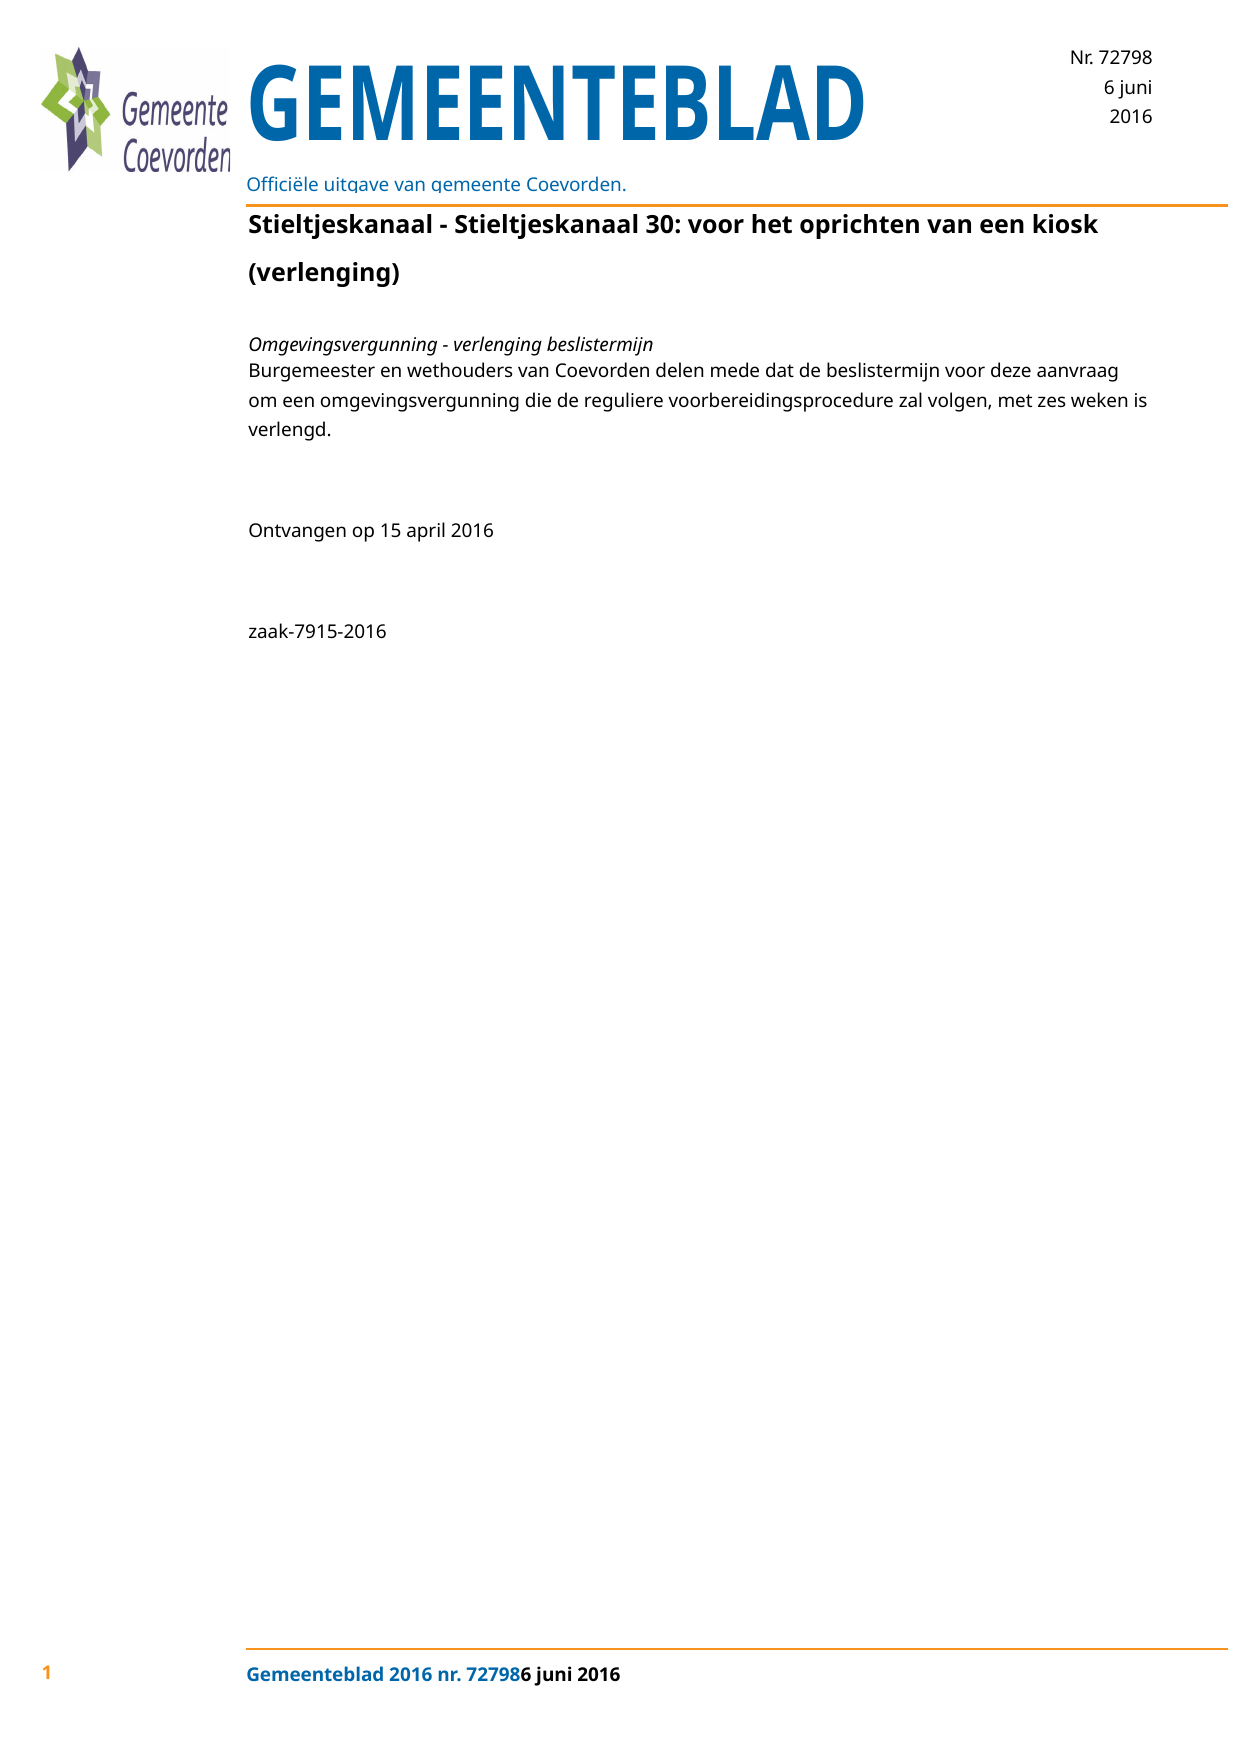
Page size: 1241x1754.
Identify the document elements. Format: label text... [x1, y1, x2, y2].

text Burgemeester en wethouders van Coevorden delen mede dat de beslistermijn voor deze aanvraag om een omgevingsvergunning die de reguliere voorbereidingsprocedure zal volgen, met zes weken is verlengd. [248, 357, 1152, 442]
text Omgevingsvergunning - verlenging beslistermijn [248, 331, 1152, 357]
picture [41, 47, 231, 172]
text Stieltjeskanaal - Stieltjeskanaal 30: voor het oprichten van een kiosk (verlenging) [248, 207, 1152, 288]
text Ontvangen op 15 april 2016 [248, 517, 1152, 543]
text zaak-7915-2016 [248, 618, 1152, 644]
